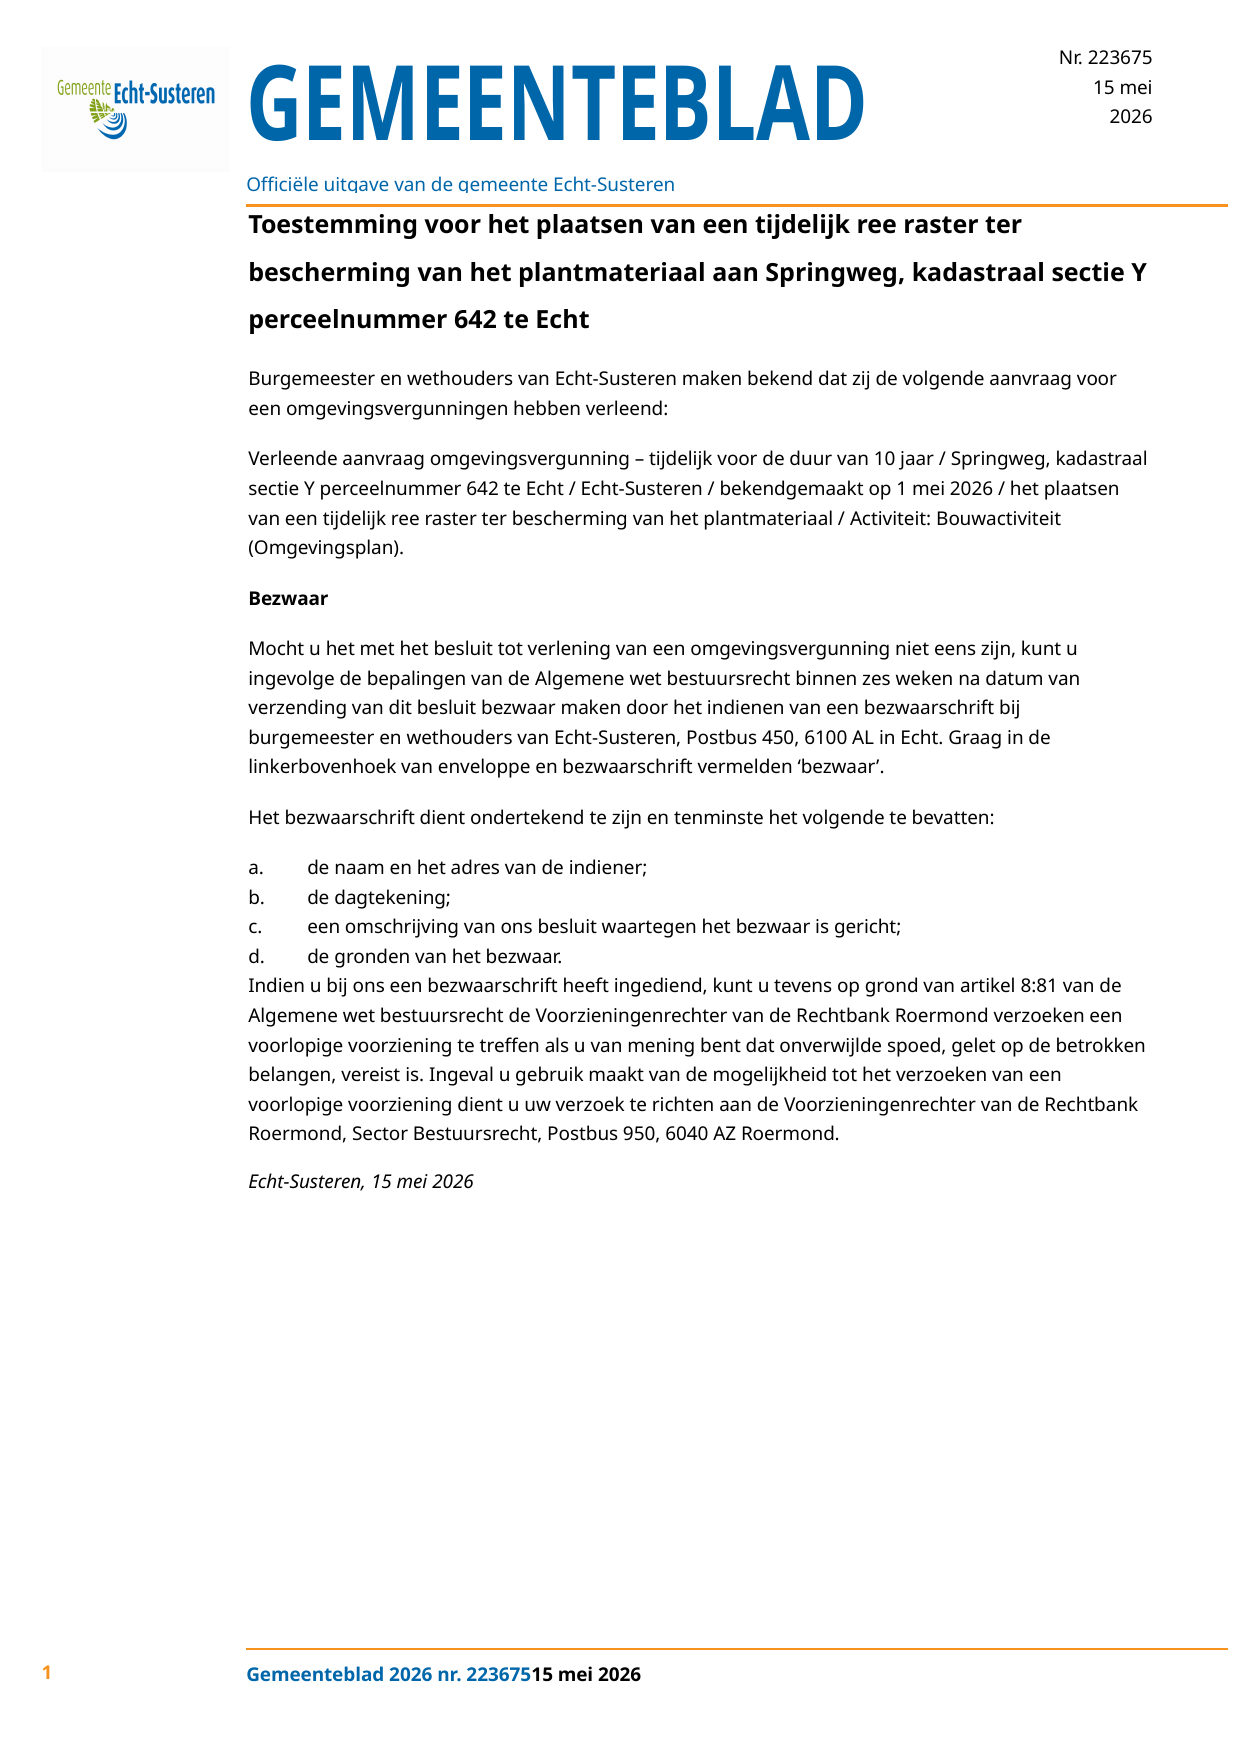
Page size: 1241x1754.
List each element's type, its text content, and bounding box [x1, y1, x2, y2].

list de naam en het adres van de indiener; [248, 854, 1152, 880]
text Verleende aanvraag omgevingsvergunning – tijdelijk voor de duur van 10 jaar / Springweg, kadastraal sectie Y perceelnummer 642 te Echt / Echt-Susteren / bekendgemaakt op 1 mei 2026 / het plaatsen van een tijdelijk ree raster ter bescherming van het plantmateriaal / Activiteit: Bouwactiviteit (Omgevingsplan). [248, 446, 1152, 560]
text Bezwaar [248, 585, 1152, 610]
picture [41, 47, 231, 172]
text Indien u bij ons een bezwaarschrift heeft ingediend, kunt u tevens op grond van artikel 8:81 van de Algemene wet bestuursrecht de Voorzieningenrechter van de Rechtbank Roermond verzoeken een voorlopige voorziening te treffen als u van mening bent dat onverwijlde spoed, gelet op de betrokken belangen, vereist is. Ingeval u gebruik maakt van de mogelijkheid tot het verzoeken van een voorlopige voorziening dient u uw verzoek te richten aan de Voorzieningenrechter van de Rechtbank Roermond, Sector Bestuursrecht, Postbus 950, 6040 AZ Roermond. [248, 973, 1152, 1146]
text Echt-Susteren, 15 mei 2026 [248, 1168, 1152, 1194]
text Mocht u het met het besluit tot verlening van een omgevingsvergunning niet eens zijn, kunt u ingevolge de bepalingen van de Algemene wet bestuursrecht binnen zes weken na datum van verzending van dit besluit bezwaar maken door het indienen van een bezwaarschrift bij burgemeester en wethouders van Echt-Susteren, Postbus 450, 6100 AL in Echt. Graag in de linkerbovenhoek van enveloppe en bezwaarschrift vermelden ‘bezwaar’. [248, 635, 1152, 779]
list de dagtekening; [248, 884, 1152, 909]
text Het bezwaarschrift dient ondertekend te zijn en tenminste het volgende te bevatten: [248, 804, 1152, 829]
text Burgemeester en wethouders van Echt-Susteren maken bekend dat zij de volgende aanvraag voor een omgevingsvergunningen hebben verleend: [248, 366, 1152, 421]
list de gronden van het bezwaar. [248, 943, 1152, 969]
list een omschrijving van ons besluit waartegen het bezwaar is gericht; [248, 913, 1152, 939]
text Toestemming voor het plaatsen van een tijdelijk ree raster ter bescherming van het plantmateriaal aan Springweg, kadastraal sectie Y perceelnummer 642 te Echt [248, 207, 1152, 336]
